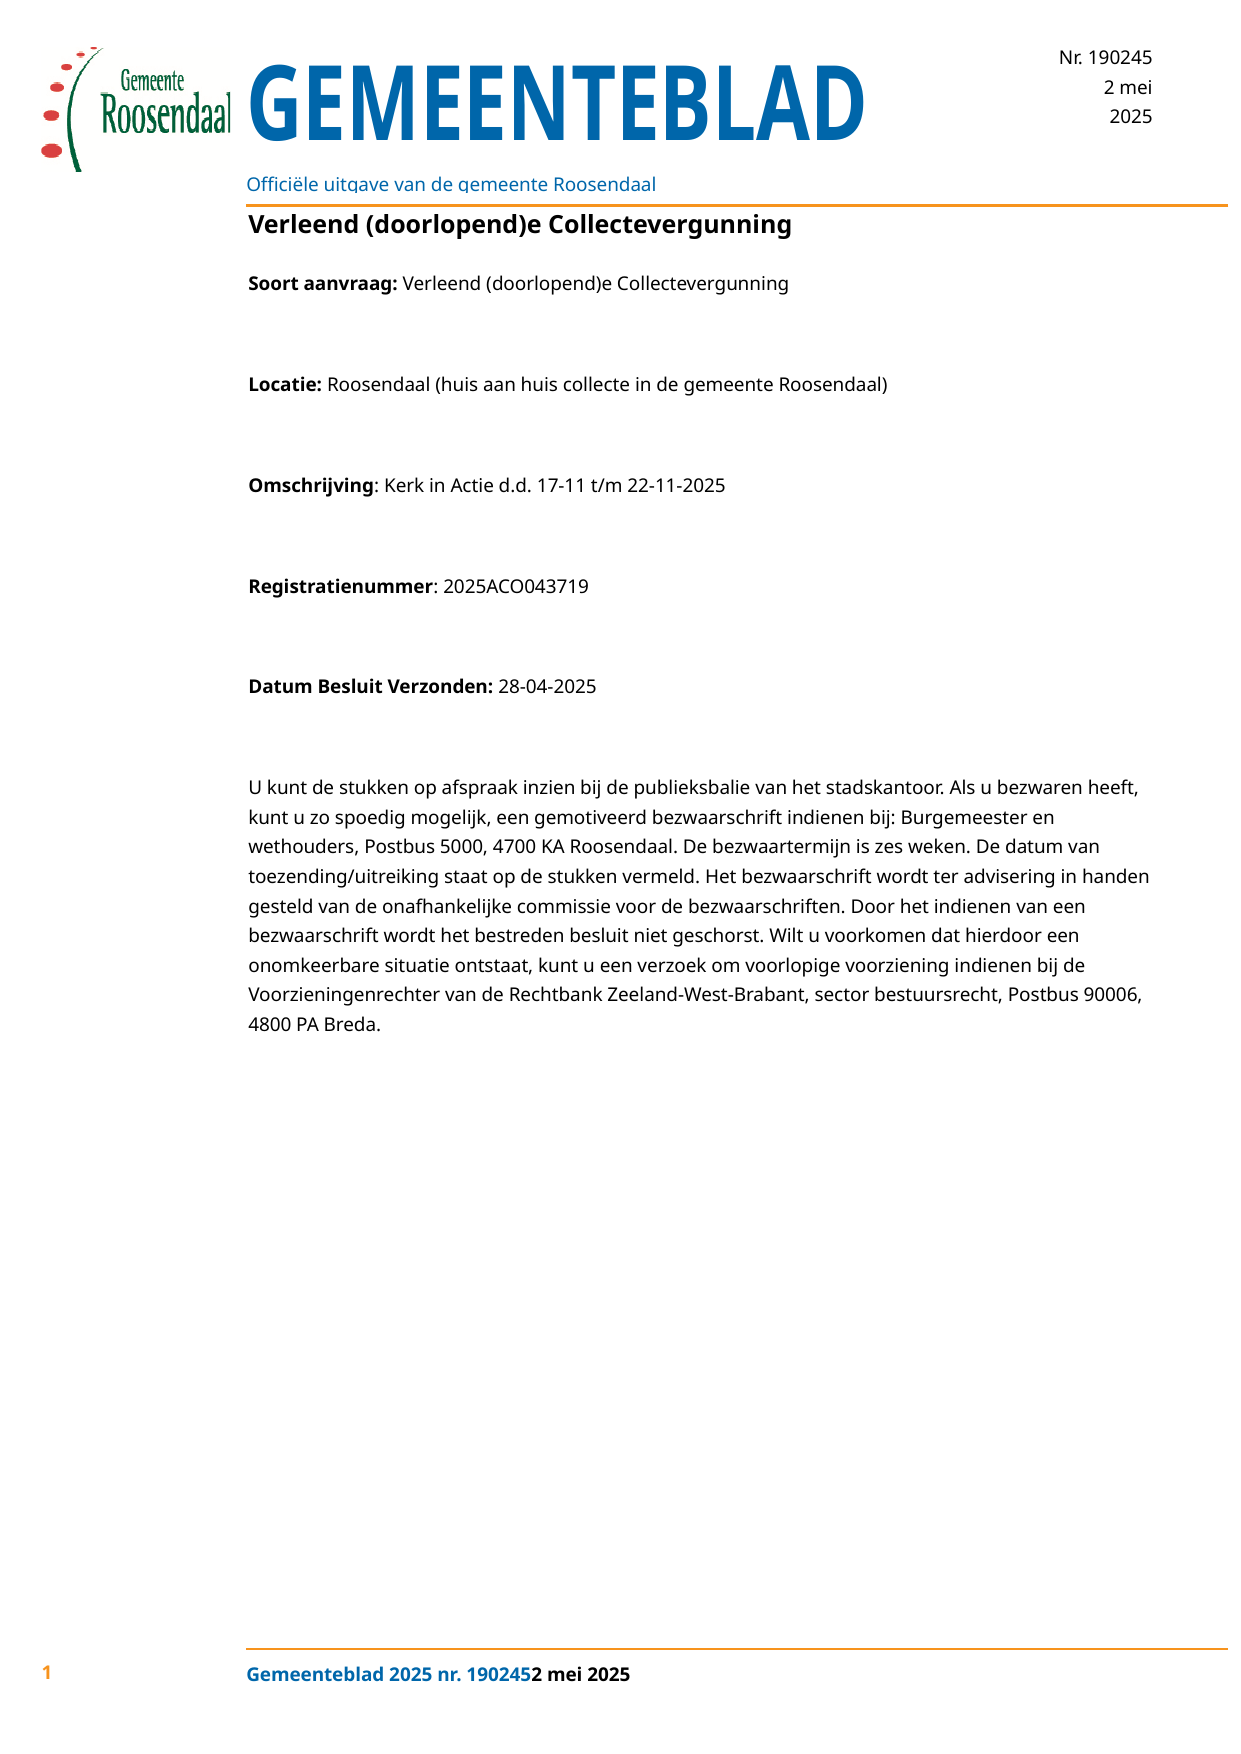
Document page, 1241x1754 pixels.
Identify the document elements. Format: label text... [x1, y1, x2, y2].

text Locatie: Roosendaal (huis aan huis collecte in de gemeente Roosendaal) [248, 371, 1152, 397]
text Verleend (doorlopend)e Collectevergunning [248, 207, 1152, 241]
text Registratienummer: 2025ACO043719 [248, 573, 1152, 598]
text Omschrijving: Kerk in Actie d.d. 17-11 t/m 22-11-2025 [248, 472, 1152, 498]
picture [41, 47, 231, 172]
text Datum Besluit Verzonden: 28-04-2025 [248, 674, 1152, 699]
text Soort aanvraag: Verleend (doorlopend)e Collectevergunning [248, 270, 1152, 296]
text U kunt de stukken op afspraak inzien bij de publieksbalie van het stadskantoor. Als u bezwaren heeft, kunt u zo spoedig mogelijk, een gemotiveerd bezwaarschrift indienen bij: Burgemeester en wethouders, Postbus 5000, 4700 KA Roosendaal. De bezwaartermijn is zes weken. De datum van toezending/uitreiking staat op de stukken vermeld. Het bezwaarschrift wordt ter advisering in handen gesteld van de onafhankelijke commissie voor de bezwaarschriften. Door het indienen van een bezwaarschrift wordt het bestreden besluit niet geschorst. Wilt u voorkomen dat hierdoor een onomkeerbare situatie ontstaat, kunt u een verzoek om voorlopige voorziening indienen bij de Voorzieningenrechter van de Rechtbank Zeeland-West-Brabant, sector bestuursrecht, Postbus 90006, 4800 PA Breda. [248, 774, 1152, 1037]
